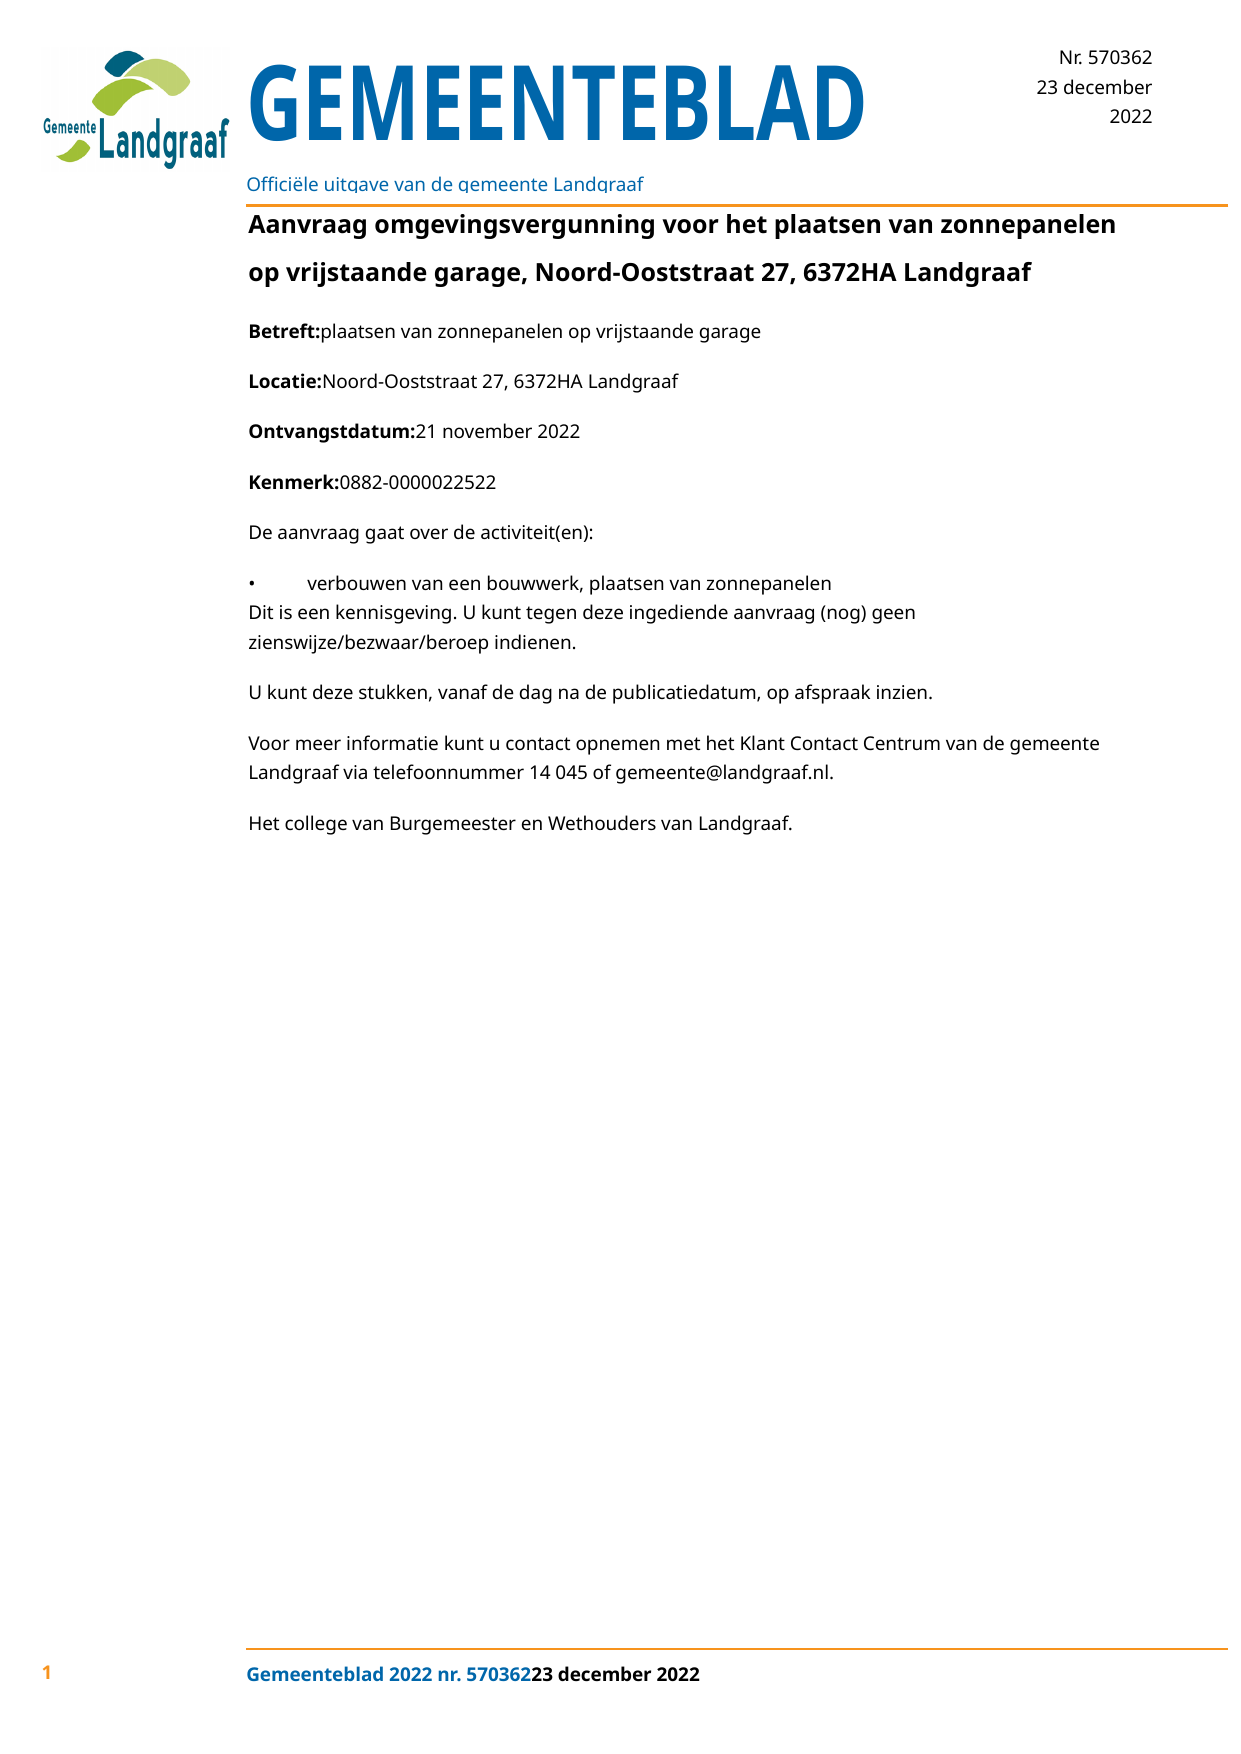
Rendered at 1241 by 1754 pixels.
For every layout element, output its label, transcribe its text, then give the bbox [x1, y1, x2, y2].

list verbouwen van een bouwwerk, plaatsen van zonnepanelen [248, 570, 1152, 596]
text Dit is een kennisgeving. U kunt tegen deze ingediende aanvraag (nog) geen zienswijze/bezwaar/beroep indienen. [248, 599, 1152, 655]
text Het college van Burgemeester en Wethouders van Landgraaf. [248, 810, 1152, 836]
text Kenmerk:0882-0000022522 [248, 469, 1152, 495]
text Betreft:plaatsen van zonnepanelen op vrijstaande garage [248, 318, 1152, 344]
text De aanvraag gaat over de activiteit(en): [248, 519, 1152, 545]
text Aanvraag omgevingsvergunning voor het plaatsen van zonnepanelen op vrijstaande garage, Noord-Ooststraat 27, 6372HA Landgraaf [248, 207, 1152, 288]
picture [41, 47, 231, 172]
text U kunt deze stukken, vanaf de dag na de publicatiedatum, op afspraak inzien. [248, 679, 1152, 705]
text Ontvangstdatum:21 november 2022 [248, 419, 1152, 444]
text Voor meer informatie kunt u contact opnemen met het Klant Contact Centrum van de gemeente Landgraaf via telefoonnummer 14 045 of gemeente@landgraaf.nl. [248, 730, 1152, 785]
text Locatie:Noord-Ooststraat 27, 6372HA Landgraaf [248, 368, 1152, 394]
